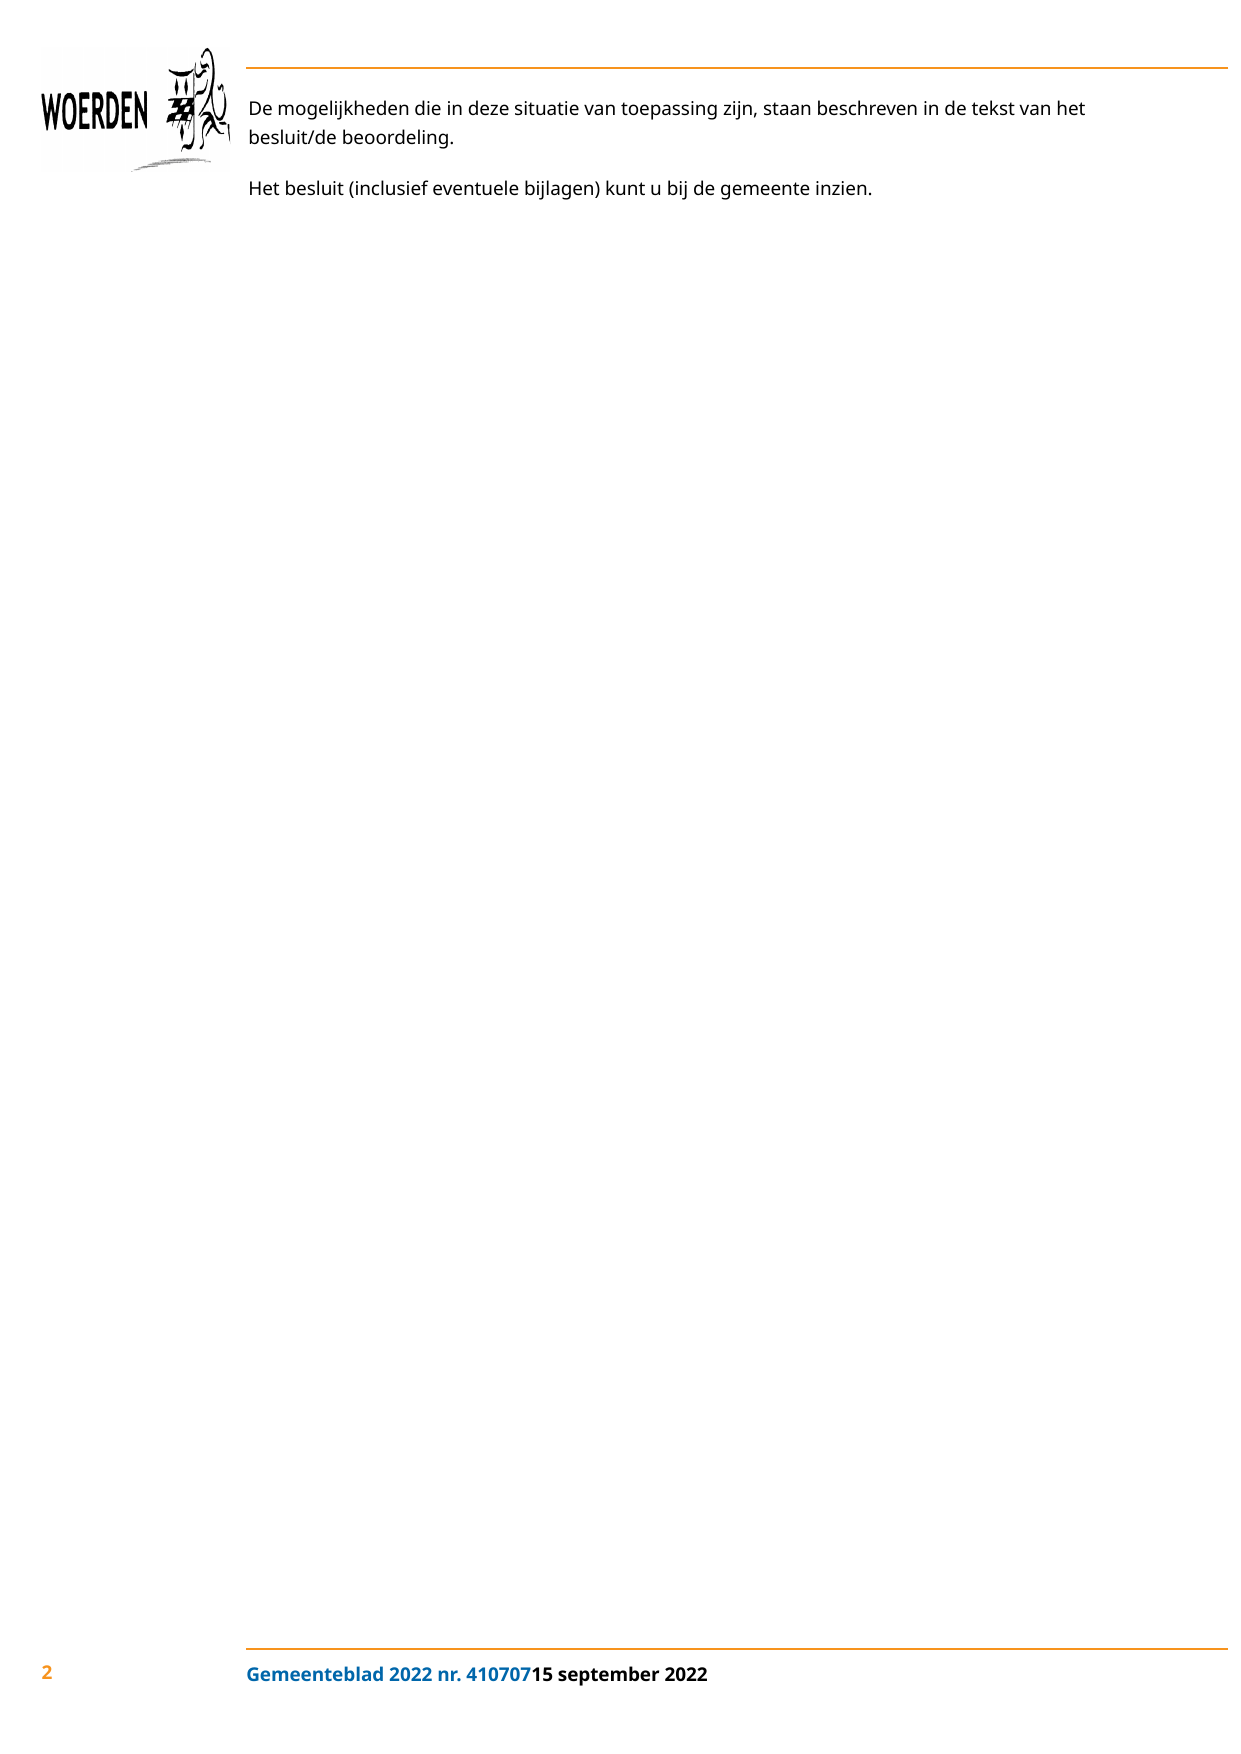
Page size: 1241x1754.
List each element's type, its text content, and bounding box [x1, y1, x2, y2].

text Het besluit (inclusief eventuele bijlagen) kunt u bij de gemeente inzien. [248, 175, 1152, 201]
text De mogelijkheden die in deze situatie van toepassing zijn, staan beschreven in de tekst van het besluit/de beoordeling. [248, 95, 1152, 150]
picture [41, 47, 231, 172]
